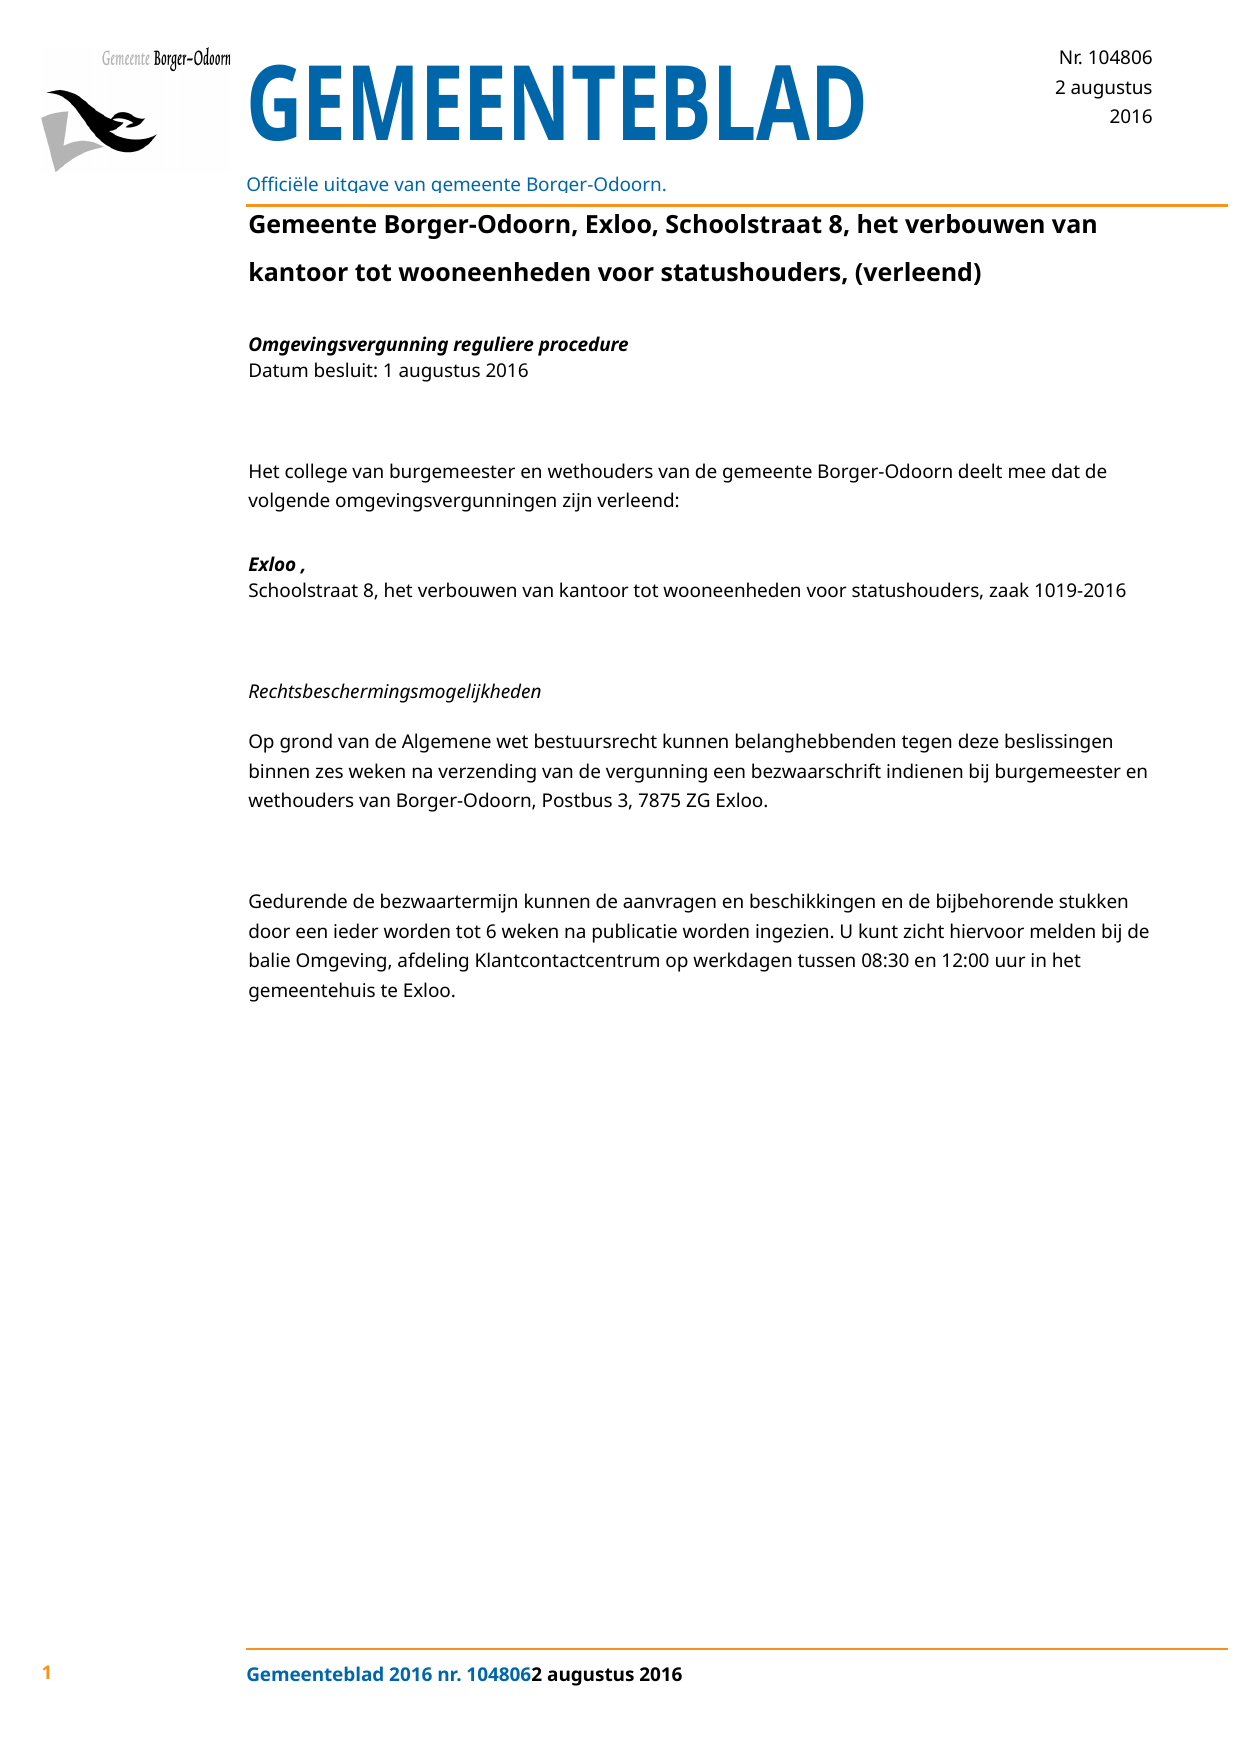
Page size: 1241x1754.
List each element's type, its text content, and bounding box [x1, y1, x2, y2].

text Op grond van de Algemene wet bestuursrecht kunnen belanghebbenden tegen deze beslissingen binnen zes weken na verzending van de vergunning een bezwaarschrift indienen bij burgemeester en wethouders van Borger-Odoorn, Postbus 3, 7875 ZG Exloo. [248, 728, 1152, 813]
text Het college van burgemeester en wethouders van de gemeente Borger-Odoorn deelt mee dat de volgende omgevingsvergunningen zijn verleend: [248, 458, 1152, 513]
picture [41, 47, 231, 172]
text Datum besluit: 1 augustus 2016 [248, 357, 1152, 383]
text Gedurende de bezwaartermijn kunnen de aanvragen en beschikkingen en de bijbehorende stukken door een ieder worden tot 6 weken na publicatie worden ingezien. U kunt zicht hiervoor melden bij de balie Omgeving, afdeling Klantcontactcentrum op werkdagen tussen 08:30 en 12:00 uur in het gemeentehuis te Exloo. [248, 888, 1152, 1003]
text Rechtsbeschermingsmogelijkheden [248, 678, 1152, 704]
text Schoolstraat 8, het verbouwen van kantoor tot wooneenheden voor statushouders, zaak 1019-2016 [248, 577, 1152, 603]
text Gemeente Borger-Odoorn, Exloo, Schoolstraat 8, het verbouwen van kantoor tot wooneenheden voor statushouders, (verleend) [248, 207, 1152, 288]
text Exloo , [248, 552, 1152, 577]
text Omgevingsvergunning reguliere procedure [248, 331, 1152, 357]
